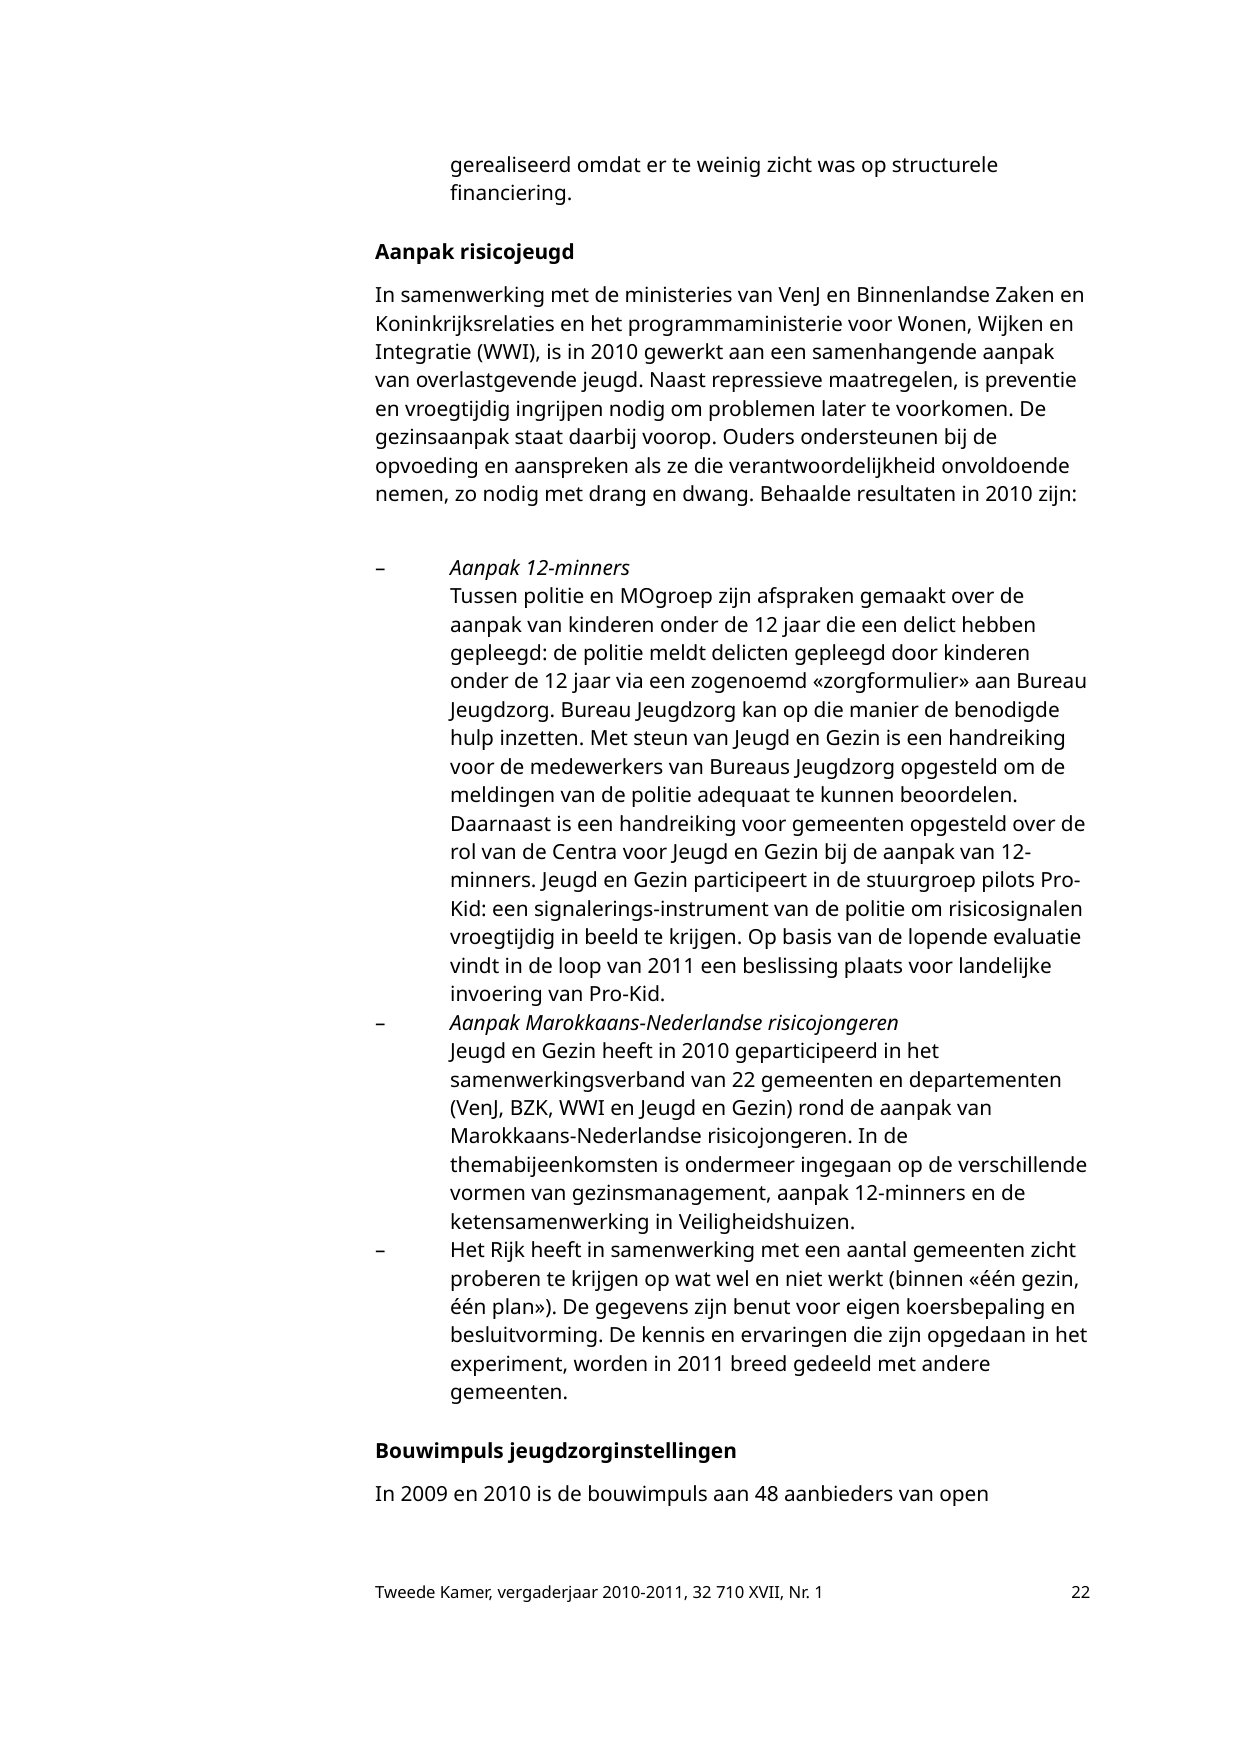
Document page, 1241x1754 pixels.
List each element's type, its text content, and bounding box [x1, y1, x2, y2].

list Aanpak 12-minners [375, 553, 1090, 581]
text In 2009 en 2010 is de bouwimpuls aan 48 aanbieders van open [375, 1479, 1090, 1508]
list Het Rijk heeft in samenwerking met een aantal gemeenten zicht proberen te krijgen op wat wel en niet werkt (binnen «één gezin, één plan»). De gegevens zijn benut voor eigen koersbepaling en besluitvorming. De kennis en ervaringen die zijn opgedaan in het experiment, worden in 2011 breed gedeeld met andere gemeenten. [375, 1235, 1090, 1406]
list Tussen politie en MOgroep zijn afspraken gemaakt over de aanpak van kinderen onder de 12 jaar die een delict hebben gepleegd: de politie meldt delicten gepleegd door kinderen onder de 12 jaar via een zogenoemd «zorgformulier» aan Bureau Jeugdzorg. Bureau Jeugdzorg kan op die manier de benodigde hulp inzetten. Met steun van Jeugd en Gezin is een handreiking voor de medewerkers van Bureaus Jeugdzorg opgesteld om de meldingen van de politie adequaat te kunnen beoordelen. Daarnaast is een handreiking voor gemeenten opgesteld over de rol van de Centra voor Jeugd en Gezin bij de aanpak van 12-minners. Jeugd en Gezin participeert in de stuurgroep pilots Pro-Kid: een signalerings-instrument van de politie om risicosignalen vroegtijdig in beeld te krijgen. Op basis van de lopende evaluatie vindt in de loop van 2011 een beslissing plaats voor landelijke invoering van Pro-Kid. [375, 581, 1090, 1008]
list gerealiseerd omdat er te weinig zicht was op structurele financiering. [375, 150, 1090, 207]
text In samenwerking met de ministeries van VenJ en Binnenlandse Zaken en Koninkrijksrelaties en het programmaministerie voor Wonen, Wijken en Integratie (WWI), is in 2010 gewerkt aan een samenhangende aanpak van overlastgevende jeugd. Naast repressieve maatregelen, is preventie en vroegtijdig ingrijpen nodig om problemen later te voorkomen. De gezinsaanpak staat daarbij voorop. Ouders ondersteunen bij de opvoeding en aanspreken als ze die verantwoordelijkheid onvoldoende nemen, zo nodig met drang en dwang. Behaalde resultaten in 2010 zijn: [375, 280, 1090, 508]
text Bouwimpuls jeugdzorginstellingen [375, 1436, 1090, 1464]
list Aanpak Marokkaans-Nederlandse risicojongeren [375, 1008, 1090, 1036]
text Aanpak risicojeugd [375, 237, 1090, 265]
list Jeugd en Gezin heeft in 2010 geparticipeerd in het samenwerkingsverband van 22 gemeenten en departementen (VenJ, BZK, WWI en Jeugd en Gezin) rond de aanpak van Marokkaans-Nederlandse risicojongeren. In de themabijeenkomsten is ondermeer ingegaan op de verschillende vormen van gezinsmanagement, aanpak 12-minners en de ketensamenwerking in Veiligheidshuizen. [375, 1036, 1090, 1235]
